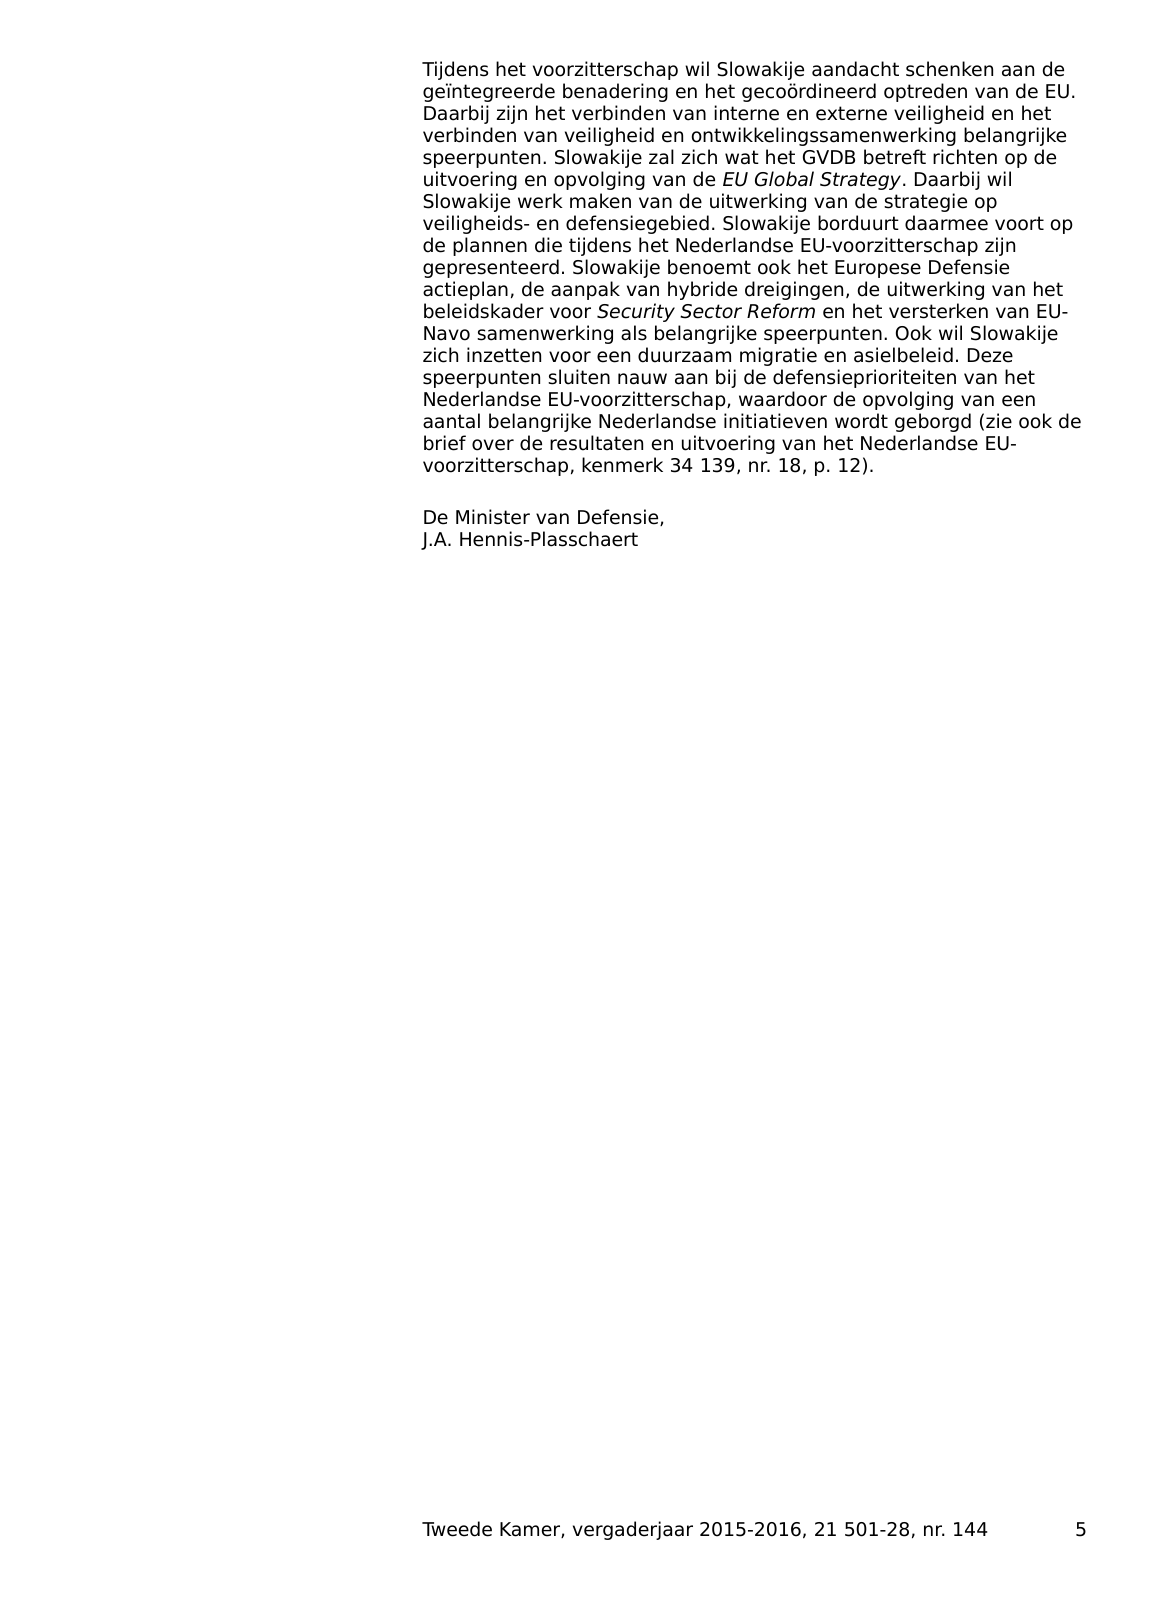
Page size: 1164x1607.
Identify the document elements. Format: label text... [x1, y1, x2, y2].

text De Minister van Defensie, J.A. Hennis-Plasschaert [422, 507, 1087, 551]
text Tijdens het voorzitterschap wil Slowakije aandacht schenken aan de geïntegreerde benadering en het gecoördineerd optreden van de EU. Daarbij zijn het verbinden van interne en externe veiligheid en het verbinden van veiligheid en ontwikkelingssamenwerking belangrijke speerpunten. Slowakije zal zich wat het GVDB betreft richten op de uitvoering en opvolging van de EU Global Strategy. Daarbij wil Slowakije werk maken van de uitwerking van de strategie op veiligheids- en defensiegebied. Slowakije borduurt daarmee voort op de plannen die tijdens het Nederlandse EU-voorzitterschap zijn gepresenteerd. Slowakije benoemt ook het Europese Defensie actieplan, de aanpak van hybride dreigingen, de uitwerking van het beleidskader voor Security Sector Reform en het versterken van EU-Navo samenwerking als belangrijke speerpunten. Ook wil Slowakije zich inzetten voor een duurzaam migratie en asielbeleid. Deze speerpunten sluiten nauw aan bij de defensieprioriteiten van het Nederlandse EU-voorzitterschap, waardoor de opvolging van een aantal belangrijke Nederlandse initiatieven wordt geborgd (zie ook de brief over de resultaten en uitvoering van het Nederlandse EU-voorzitterschap, kenmerk 34 139, nr. 18, p. 12). [422, 59, 1087, 477]
